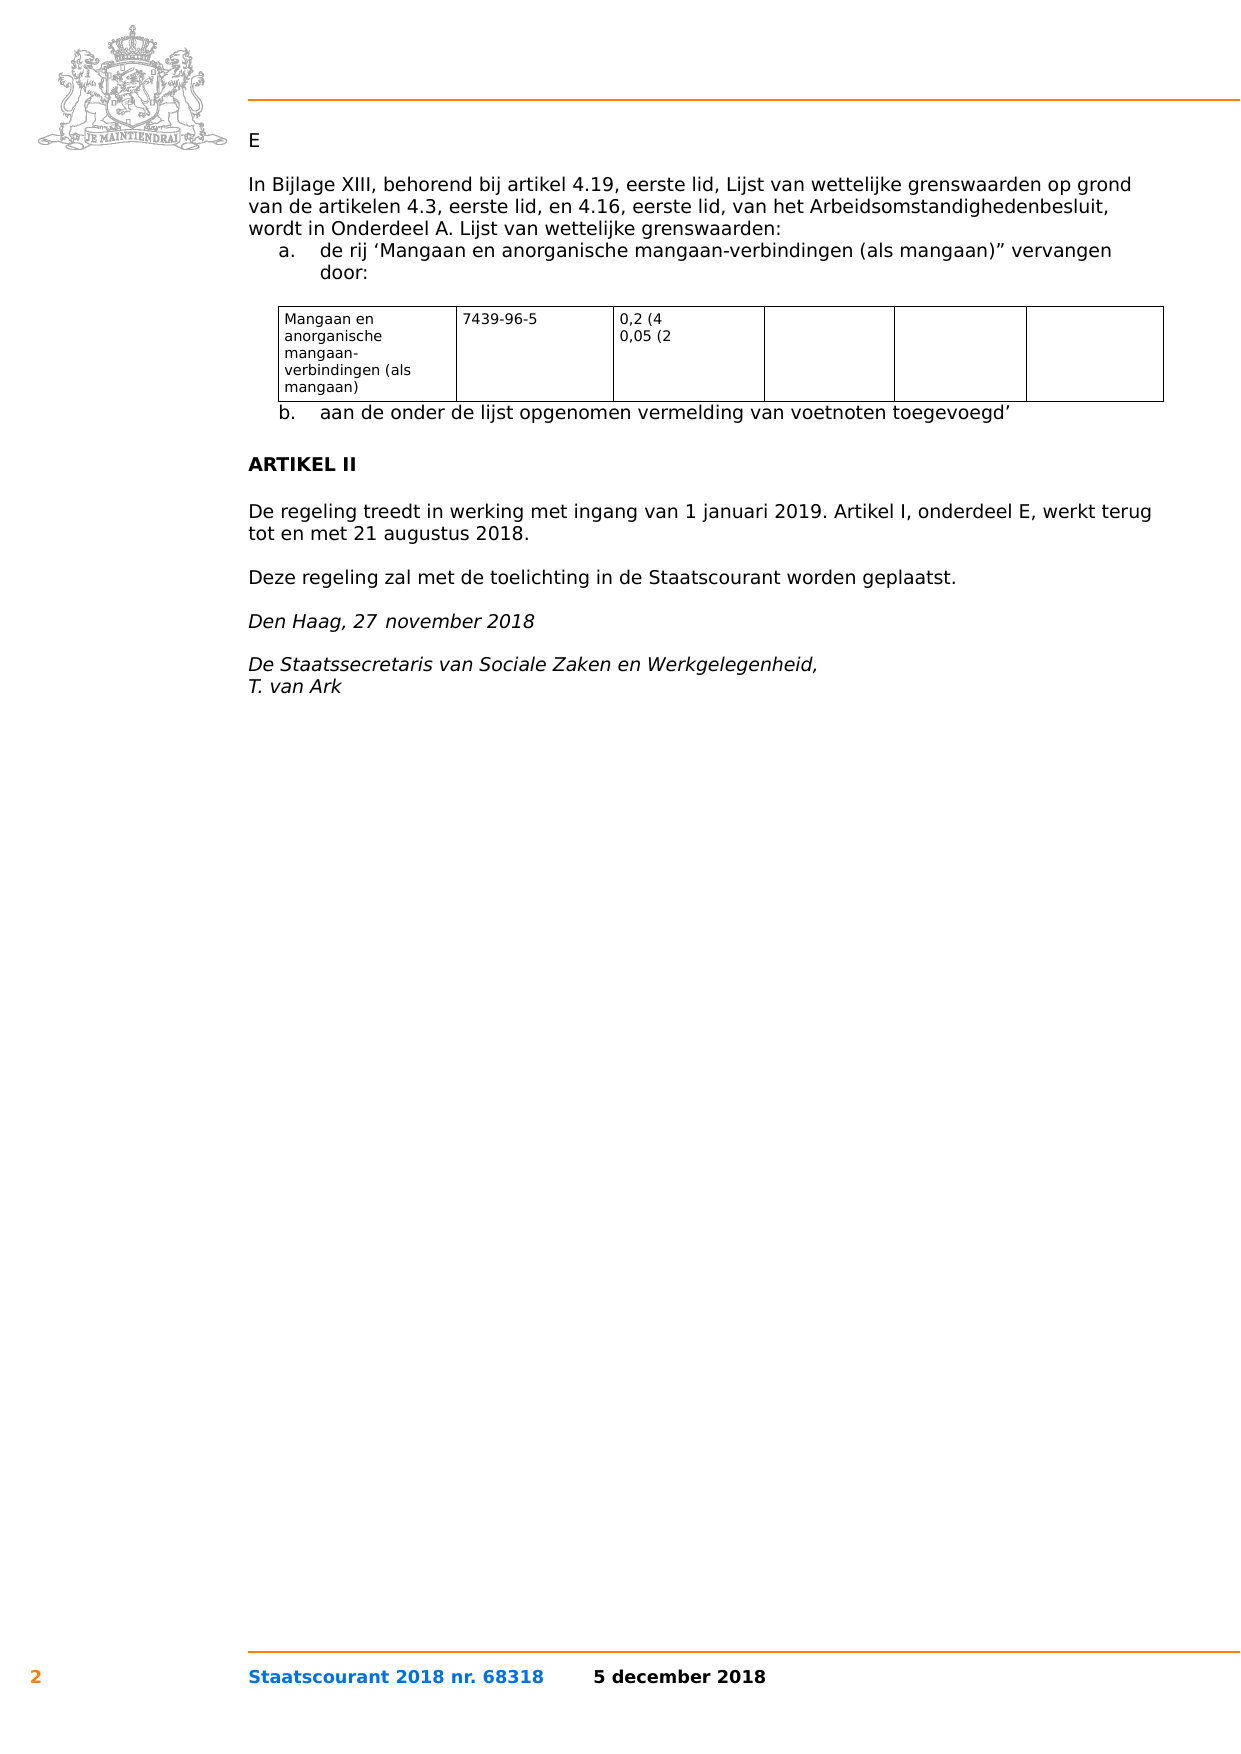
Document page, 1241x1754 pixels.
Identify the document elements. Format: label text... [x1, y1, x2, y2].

text Deze regeling zal met de toelichting in de Staatscourant worden geplaatst. [248, 567, 1163, 589]
text E [248, 130, 1163, 152]
subtitle ARTIKEL II [248, 454, 1163, 476]
picture [38, 25, 227, 150]
table_header Mangaan en anorganische mangaan-verbindingen (als mangaan) [279, 307, 456, 401]
table_header 7439-96-5 [457, 307, 613, 401]
table_header [1027, 307, 1163, 401]
text b. aan de onder de lijst opgenomen vermelding van voetnoten toegevoegd’ [278, 402, 1163, 424]
table_header [765, 307, 894, 401]
table_header 0,2 (4 0,05 (2 [614, 307, 764, 401]
text Den Haag, 27 november 2018 [248, 611, 1163, 632]
table_header [895, 307, 1026, 401]
text In Bijlage XIII, behorend bij artikel 4.19, eerste lid, Lijst van wettelijke grenswaarden op grond van de artikelen 4.3, eerste lid, en 4.16, eerste lid, van het Arbeidsomstandighedenbesluit, wordt in Onderdeel A. Lijst van wettelijke grenswaarden: [248, 174, 1163, 240]
text De Staatssecretaris van Sociale Zaken en Werkgelegenheid, T. van Ark [248, 654, 1163, 698]
text De regeling treedt in werking met ingang van 1 januari 2019. Artikel I, onderdeel E, werkt terug tot en met 21 augustus 2018. [248, 501, 1163, 545]
text a. de rij ‘Mangaan en anorganische mangaan-verbindingen (als mangaan)” vervangen door: [278, 240, 1163, 284]
